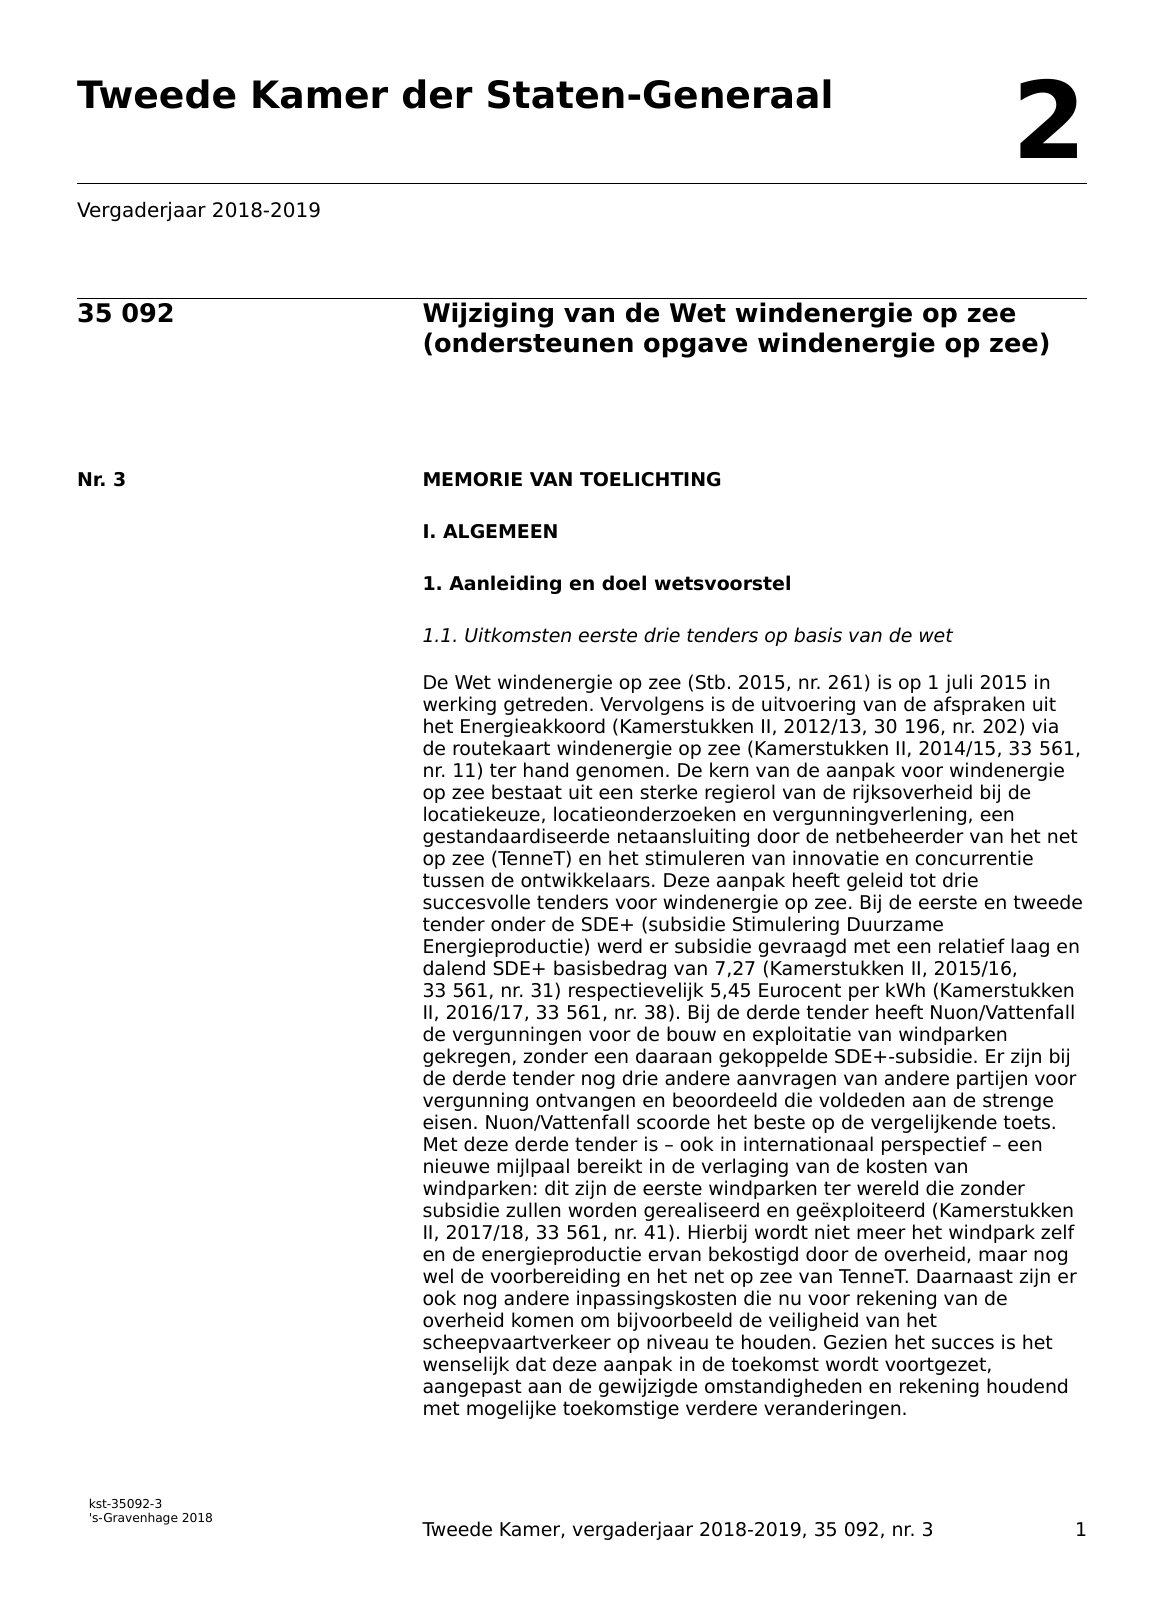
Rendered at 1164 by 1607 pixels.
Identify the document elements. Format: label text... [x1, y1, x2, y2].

subtitle Nr. 3 MEMORIE VAN TOELICHTING [77, 469, 1087, 491]
text 's-Gravenhage 2018 [88, 1511, 323, 1525]
text kst-35092-3 [88, 1497, 323, 1511]
table_cell Vergaderjaar 2018-2019 [77, 184, 1087, 298]
subtitle 1.1. Uitkomsten eerste drie tenders op basis van de wet [422, 625, 1087, 647]
subtitle 1. Aanleiding en doel wetsvoorstel [422, 573, 1087, 595]
subtitle I. ALGEMEEN [422, 521, 1087, 543]
subtitle 35 092 Wijziging van de Wet windenergie op zee (ondersteunen opgave windenergie op zee) [77, 299, 1087, 358]
table_header Tweede Kamer der Staten-Generaal [77, 59, 886, 183]
table_header 2 [886, 59, 1087, 183]
text De Wet windenergie op zee (Stb. 2015, nr. 261) is op 1 juli 2015 in werking getreden. Vervolgens is de uitvoering van de afspraken uit het Energieakkoord (Kamerstukken II, 2012/13, 30 196, nr. 202) via de routekaart windenergie op zee (Kamerstukken II, 2014/15, 33 561, nr. 11) ter hand genomen. De kern van de aanpak voor windenergie op zee bestaat uit een sterke regierol van de rijksoverheid bij de locatiekeuze, locatieonderzoeken en vergunningverlening, een gestandaardiseerde netaansluiting door de netbeheerder van het net op zee (TenneT) en het stimuleren van innovatie en concurrentie tussen de ontwikkelaars. Deze aanpak heeft geleid tot drie succesvolle tenders voor windenergie op zee. Bij de eerste en tweede tender onder de SDE+ (subsidie Stimulering Duurzame Energieproductie) werd er subsidie gevraagd met een relatief laag en dalend SDE+ basisbedrag van 7,27 (Kamerstukken II, 2015/16, 33 561, nr. 31) respectievelijk 5,45 Eurocent per kWh (Kamerstukken II, 2016/17, 33 561, nr. 38). Bij de derde tender heeft Nuon/Vattenfall de vergunningen voor de bouw en exploitatie van windparken gekregen, zonder een daaraan gekoppelde SDE+-subsidie. Er zijn bij de derde tender nog drie andere aanvragen van andere partijen voor vergunning ontvangen en beoordeeld die voldeden aan de strenge eisen. Nuon/Vattenfall scoorde het beste op de vergelijkende toets. Met deze derde tender is – ook in internationaal perspectief – een nieuwe mijlpaal bereikt in de verlaging van de kosten van windparken: dit zijn de eerste windparken ter wereld die zonder subsidie zullen worden gerealiseerd en geëxploiteerd (Kamerstukken II, 2017/18, 33 561, nr. 41). Hierbij wordt niet meer het windpark zelf en de energieproductie ervan bekostigd door de overheid, maar nog wel de voorbereiding en het net op zee van TenneT. Daarnaast zijn er ook nog andere inpassingskosten die nu voor rekening van de overheid komen om bijvoorbeeld de veiligheid van het scheepvaartverkeer op niveau te houden. Gezien het succes is het wenselijk dat deze aanpak in de toekomst wordt voortgezet, aangepast aan de gewijzigde omstandigheden en rekening houdend met mogelijke toekomstige verdere veranderingen. [422, 672, 1087, 1419]
